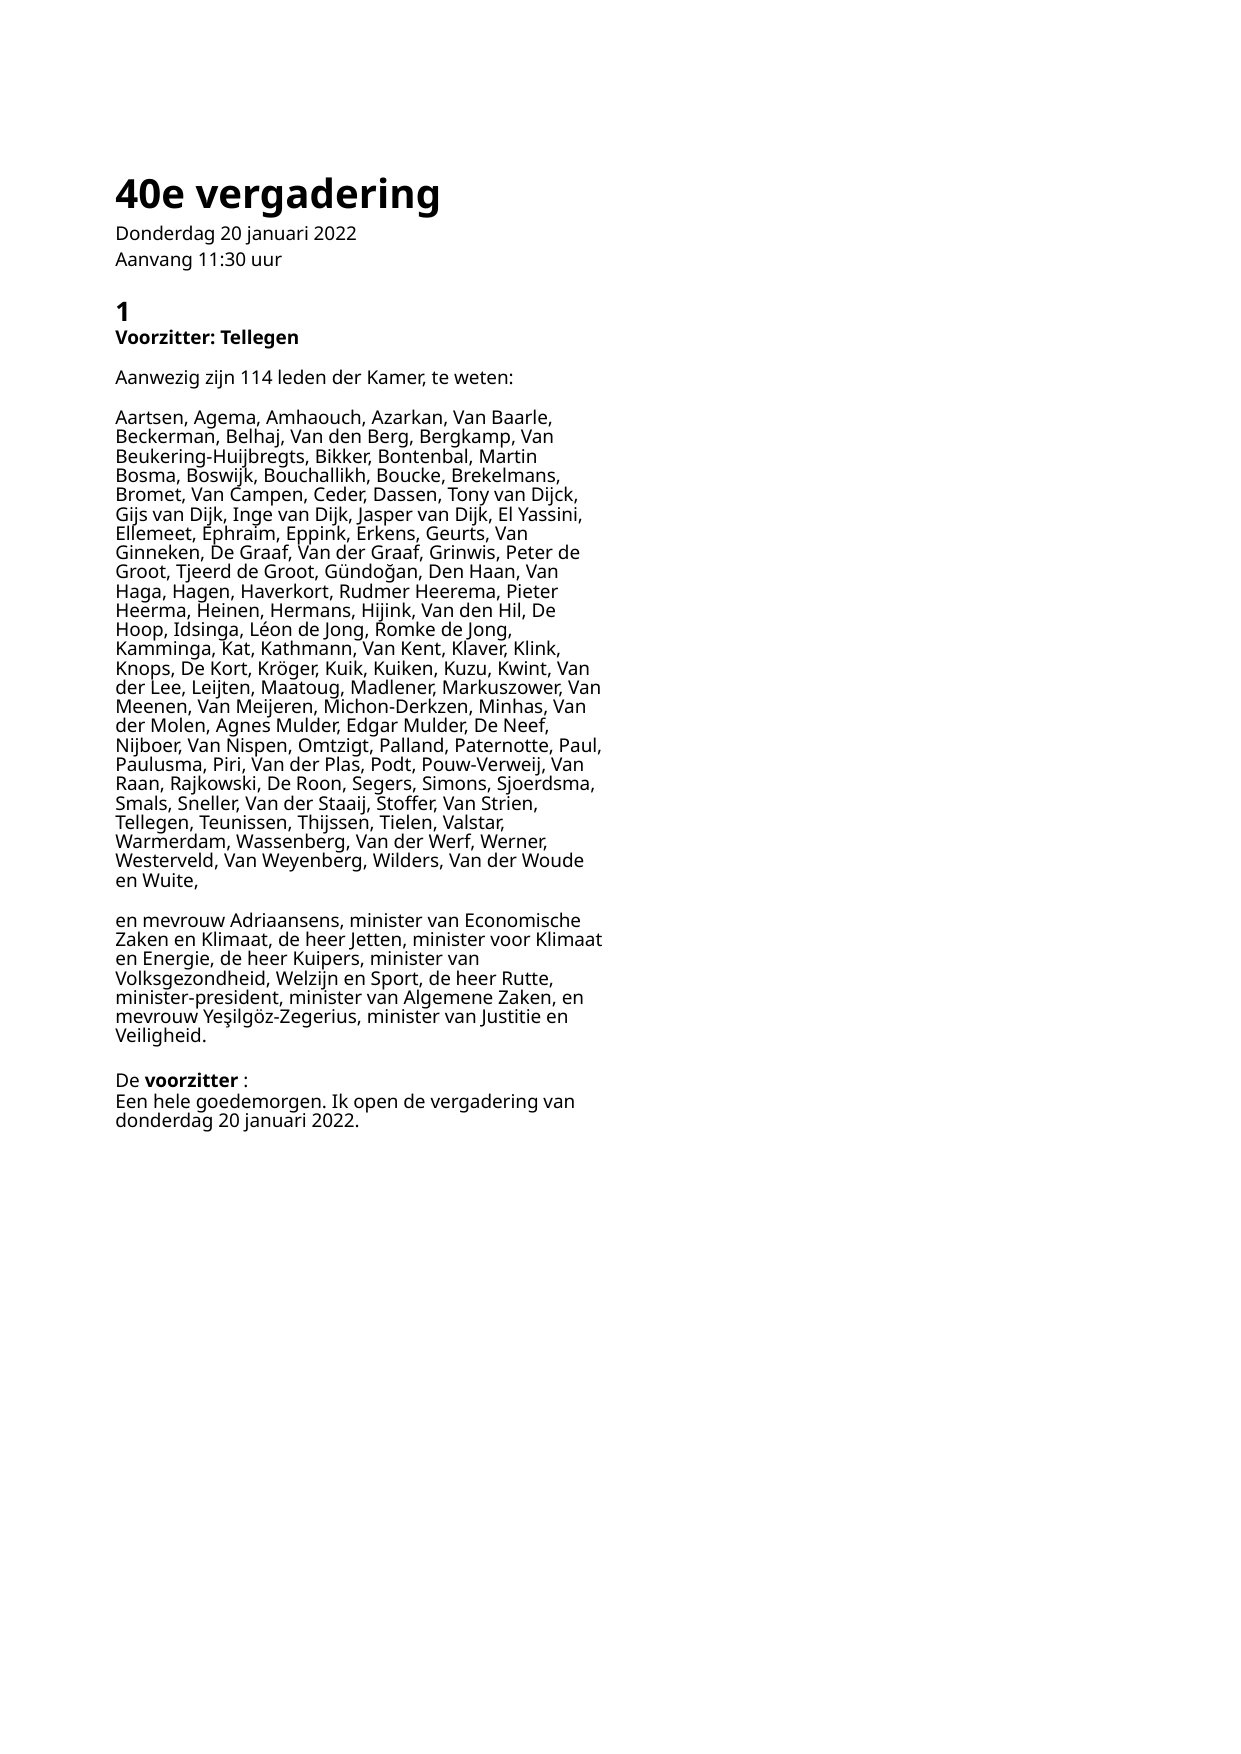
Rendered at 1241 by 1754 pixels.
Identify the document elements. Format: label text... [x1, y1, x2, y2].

text Voorzitter: Tellegen [115, 329, 605, 348]
text 1 [115, 292, 605, 329]
text Aartsen, Agema, Amhaouch, Azarkan, Van Baarle, Beckerman, Belhaj, Van den Berg, Bergkamp, Van Beukering-Huijbregts, Bikker, Bontenbal, Martin Bosma, Boswijk, Bouchallikh, Boucke, Brekelmans, Bromet, Van Campen, Ceder, Dassen, Tony van Dijck, Gijs van Dijk, Inge van Dijk, Jasper van Dijk, El Yassini, Ellemeet, Ephraim, Eppink, Erkens, Geurts, Van Ginneken, De Graaf, Van der Graaf, Grinwis, Peter de Groot, Tjeerd de Groot, Gündoğan, Den Haan, Van Haga, Hagen, Haverkort, Rudmer Heerema, Pieter Heerma, Heinen, Hermans, Hijink, Van den Hil, De Hoop, Idsinga, Léon de Jong, Romke de Jong, Kamminga, Kat, Kathmann, Van Kent, Klaver, Klink, Knops, De Kort, Kröger, Kuik, Kuiken, Kuzu, Kwint, Van der Lee, Leijten, Maatoug, Madlener, Markuszower, Van Meenen, Van Meijeren, Michon-Derkzen, Minhas, Van der Molen, Agnes Mulder, Edgar Mulder, De Neef, Nijboer, Van Nispen, Omtzigt, Palland, Paternotte, Paul, Paulusma, Piri, Van der Plas, Podt, Pouw-Verweij, Van Raan, Rajkowski, De Roon, Segers, Simons, Sjoerdsma, Smals, Sneller, Van der Staaij, Stoffer, Van Strien, Tellegen, Teunissen, Thijssen, Tielen, Valstar, Warmerdam, Wassenberg, Van der Werf, Werner, Westerveld, Van Weyenberg, Wilders, Van der Woude en Wuite, [115, 409, 605, 891]
text 40e vergadering [115, 165, 605, 220]
text Aanwezig zijn 114 leden der Kamer, te weten: [115, 369, 605, 388]
text Donderdag 20 januari 2022 [115, 220, 605, 246]
text Aanvang 11:30 uur [115, 246, 605, 272]
text De voorzitter : [115, 1067, 605, 1093]
text Een hele goedemorgen. Ik open de vergadering van donderdag 20 januari 2022. [115, 1093, 605, 1132]
text en mevrouw Adriaansens, minister van Economische Zaken en Klimaat, de heer Jetten, minister voor Klimaat en Energie, de heer Kuipers, minister van Volksgezondheid, Welzijn en Sport, de heer Rutte, minister-president, minister van Algemene Zaken, en mevrouw Yeşilgöz-Zegerius, minister van Justitie en Veiligheid. [115, 912, 605, 1047]
